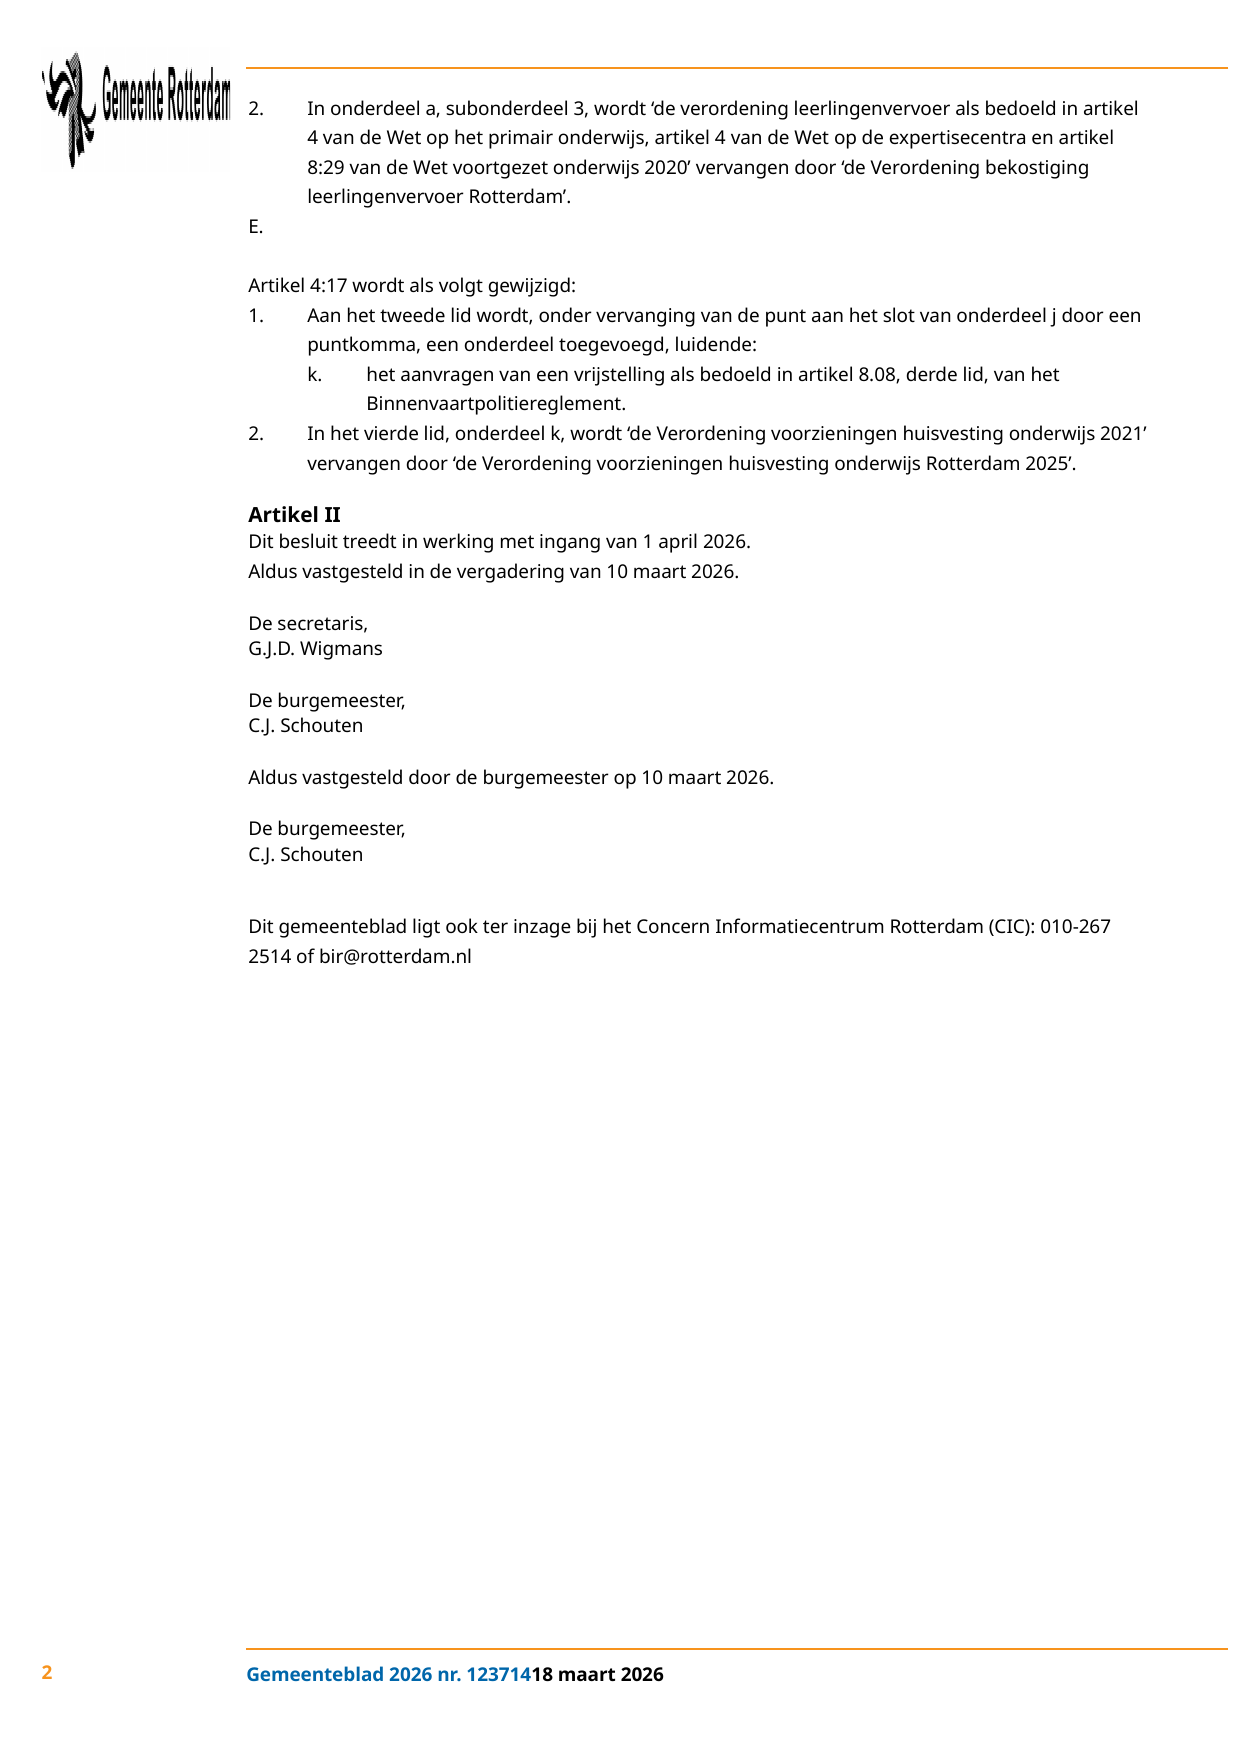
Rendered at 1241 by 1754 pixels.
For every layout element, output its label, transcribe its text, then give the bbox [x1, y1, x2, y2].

text C.J. Schouten [248, 713, 1152, 738]
picture [41, 47, 231, 172]
text G.J.D. Wigmans [248, 635, 1152, 661]
text Dit besluit treedt in werking met ingang van 1 april 2026. [248, 529, 1152, 554]
list Aan het tweede lid wordt, onder vervanging van de punt aan het slot van onderdeel j door een puntkomma, een onderdeel toegevoegd, luidende: [248, 302, 1152, 357]
text De burgemeester, [248, 687, 1152, 713]
list In het vierde lid, onderdeel k, wordt ‘de Verordening voorzieningen huisvesting onderwijs 2021’ vervangen door ‘de Verordening voorzieningen huisvesting onderwijs Rotterdam 2025’. [248, 420, 1152, 476]
list het aanvragen van een vrijstelling als bedoeld in artikel 8.08, derde lid, van het Binnenvaartpolitiereglement. [307, 361, 1152, 416]
text Artikel II [248, 500, 1152, 529]
text De secretaris, [248, 610, 1152, 635]
text E. [248, 213, 1152, 239]
text Aldus vastgesteld door de burgemeester op 10 maart 2026. [248, 764, 1152, 790]
text Aldus vastgesteld in de vergadering van 10 maart 2026. [248, 558, 1152, 584]
text Dit gemeenteblad ligt ook ter inzage bij het Concern Informatiecentrum Rotterdam (CIC): 010-267 2514 of bir@rotterdam.nl [248, 913, 1152, 969]
list In onderdeel a, subonderdeel 3, wordt ‘de verordening leerlingenvervoer als bedoeld in artikel 4 van de Wet op het primair onderwijs, artikel 4 van de Wet op de expertisecentra en artikel 8:29 van de Wet voortgezet onderwijs 2020’ vervangen door ‘de Verordening bekostiging leerlingenvervoer Rotterdam’. [248, 95, 1152, 209]
text De burgemeester, [248, 816, 1152, 841]
text Artikel 4:17 wordt als volgt gewijzigd: [248, 272, 1152, 298]
text C.J. Schouten [248, 841, 1152, 867]
